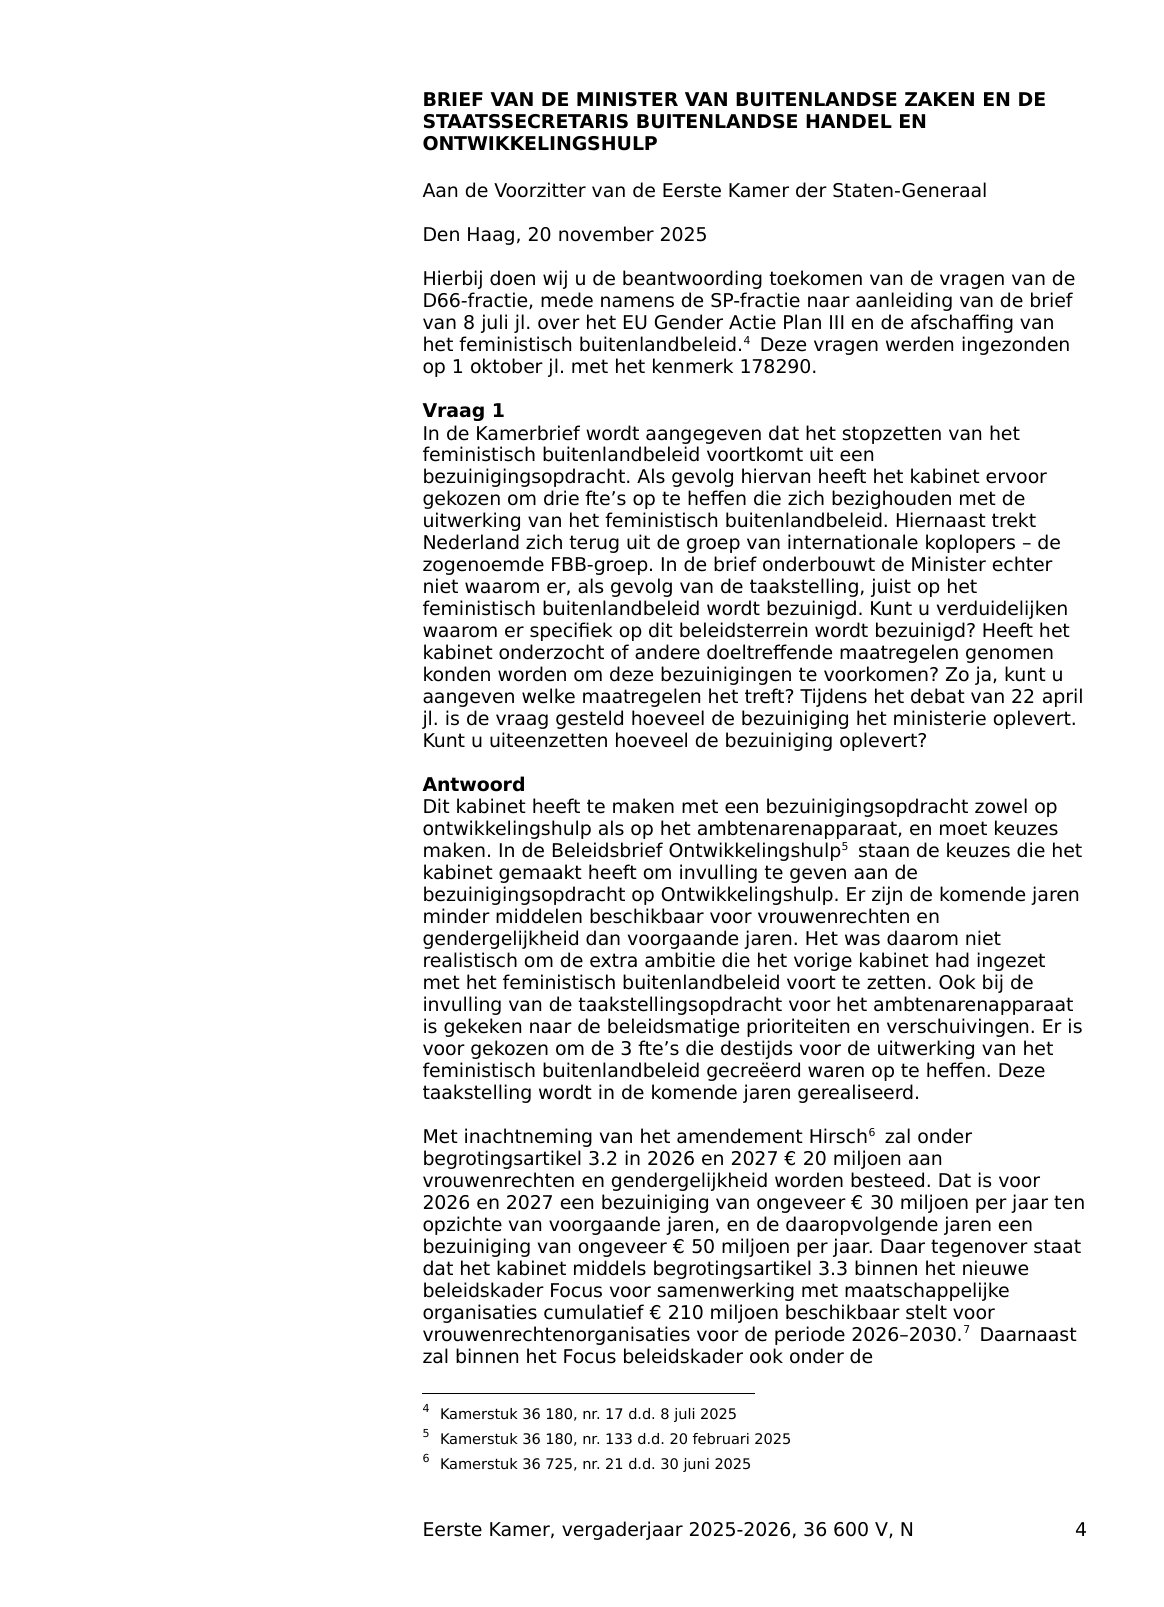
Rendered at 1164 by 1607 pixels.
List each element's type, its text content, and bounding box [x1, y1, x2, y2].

text Kamerstuk 36 725, nr. 21 d.d. 30 juni 2025 [422, 1452, 1087, 1474]
text Vraag 1 [422, 400, 1087, 422]
text Dit kabinet heeft te maken met een bezuinigingsopdracht zowel op ontwikkelingshulp als op het ambtenarenapparaat, en moet keuzes maken. In de Beleidsbrief Ontwikkelingshulp staan de keuzes die het kabinet gemaakt heeft om invulling te geven aan de bezuinigingsopdracht op Ontwikkelingshulp. Er zijn de komende jaren minder middelen beschikbaar voor vrouwenrechten en gendergelijkheid dan voorgaande jaren. Het was daarom niet realistisch om de extra ambitie die het vorige kabinet had ingezet met het feministisch buitenlandbeleid voort te zetten. Ook bij de invulling van de taakstellingsopdracht voor het ambtenarenapparaat is gekeken naar de beleidsmatige prioriteiten en verschuivingen. Er is voor gekozen om de 3 fte’s die destijds voor de uitwerking van het feministisch buitenlandbeleid gecreëerd waren op te heffen. Deze taakstelling wordt in de komende jaren gerealiseerd. [422, 796, 1087, 1104]
text Aan de Voorzitter van de Eerste Kamer der Staten-Generaal [422, 180, 1087, 202]
text In de Kamerbrief wordt aangegeven dat het stopzetten van het feministisch buitenlandbeleid voortkomt uit een bezuinigingsopdracht. Als gevolg hiervan heeft het kabinet ervoor gekozen om drie fte’s op te heffen die zich bezighouden met de uitwerking van het feministisch buitenlandbeleid. Hiernaast trekt Nederland zich terug uit de groep van internationale koplopers – de zogenoemde FBB-groep. In de brief onderbouwt de Minister echter niet waarom er, als gevolg van de taakstelling, juist op het feministisch buitenlandbeleid wordt bezuinigd. Kunt u verduidelijken waarom er specifiek op dit beleidsterrein wordt bezuinigd? Heeft het kabinet onderzocht of andere doeltreffende maatregelen genomen konden worden om deze bezuinigingen te voorkomen? Zo ja, kunt u aangeven welke maatregelen het treft? Tijdens het debat van 22 april jl. is de vraag gesteld hoeveel de bezuiniging het ministerie oplevert. Kunt u uiteenzetten hoeveel de bezuiniging oplevert? [422, 422, 1087, 752]
text Antwoord [422, 774, 1087, 796]
text Hierbij doen wij u de beantwoording toekomen van de vragen van de D66-fractie, mede namens de SP-fractie naar aanleiding van de brief van 8 juli jl. over het EU Gender Actie Plan III en de afschaffing van het feministisch buitenlandbeleid. Deze vragen werden ingezonden op 1 oktober jl. met het kenmerk 178290. [422, 268, 1087, 378]
text Kamerstuk 36 180, nr. 133 d.d. 20 februari 2025 [422, 1427, 1087, 1449]
text Met inachtneming van het amendement Hirsch zal onder begrotingsartikel 3.2 in 2026 en 2027 € 20 miljoen aan vrouwenrechten en gendergelijkheid worden besteed. Dat is voor 2026 en 2027 een bezuiniging van ongeveer € 30 miljoen per jaar ten opzichte van voorgaande jaren, en de daaropvolgende jaren een bezuiniging van ongeveer € 50 miljoen per jaar. Daar tegenover staat dat het kabinet middels begrotingsartikel 3.3 binnen het nieuwe beleidskader Focus voor samenwerking met maatschappelijke organisaties cumulatief € 210 miljoen beschikbaar stelt voor vrouwenrechtenorganisaties voor de periode 2026–2030. Daarnaast zal binnen het Focus beleidskader ook onder de [422, 1126, 1087, 1368]
text Kamerstuk 36 180, nr. 17 d.d. 8 juli 2025 [422, 1402, 1087, 1424]
text Den Haag, 20 november 2025 [422, 224, 1087, 246]
subtitle BRIEF VAN DE MINISTER VAN BUITENLANDSE ZAKEN EN DE STAATSSECRETARIS BUITENLANDSE HANDEL EN ONTWIKKELINGSHULP [422, 89, 1087, 155]
